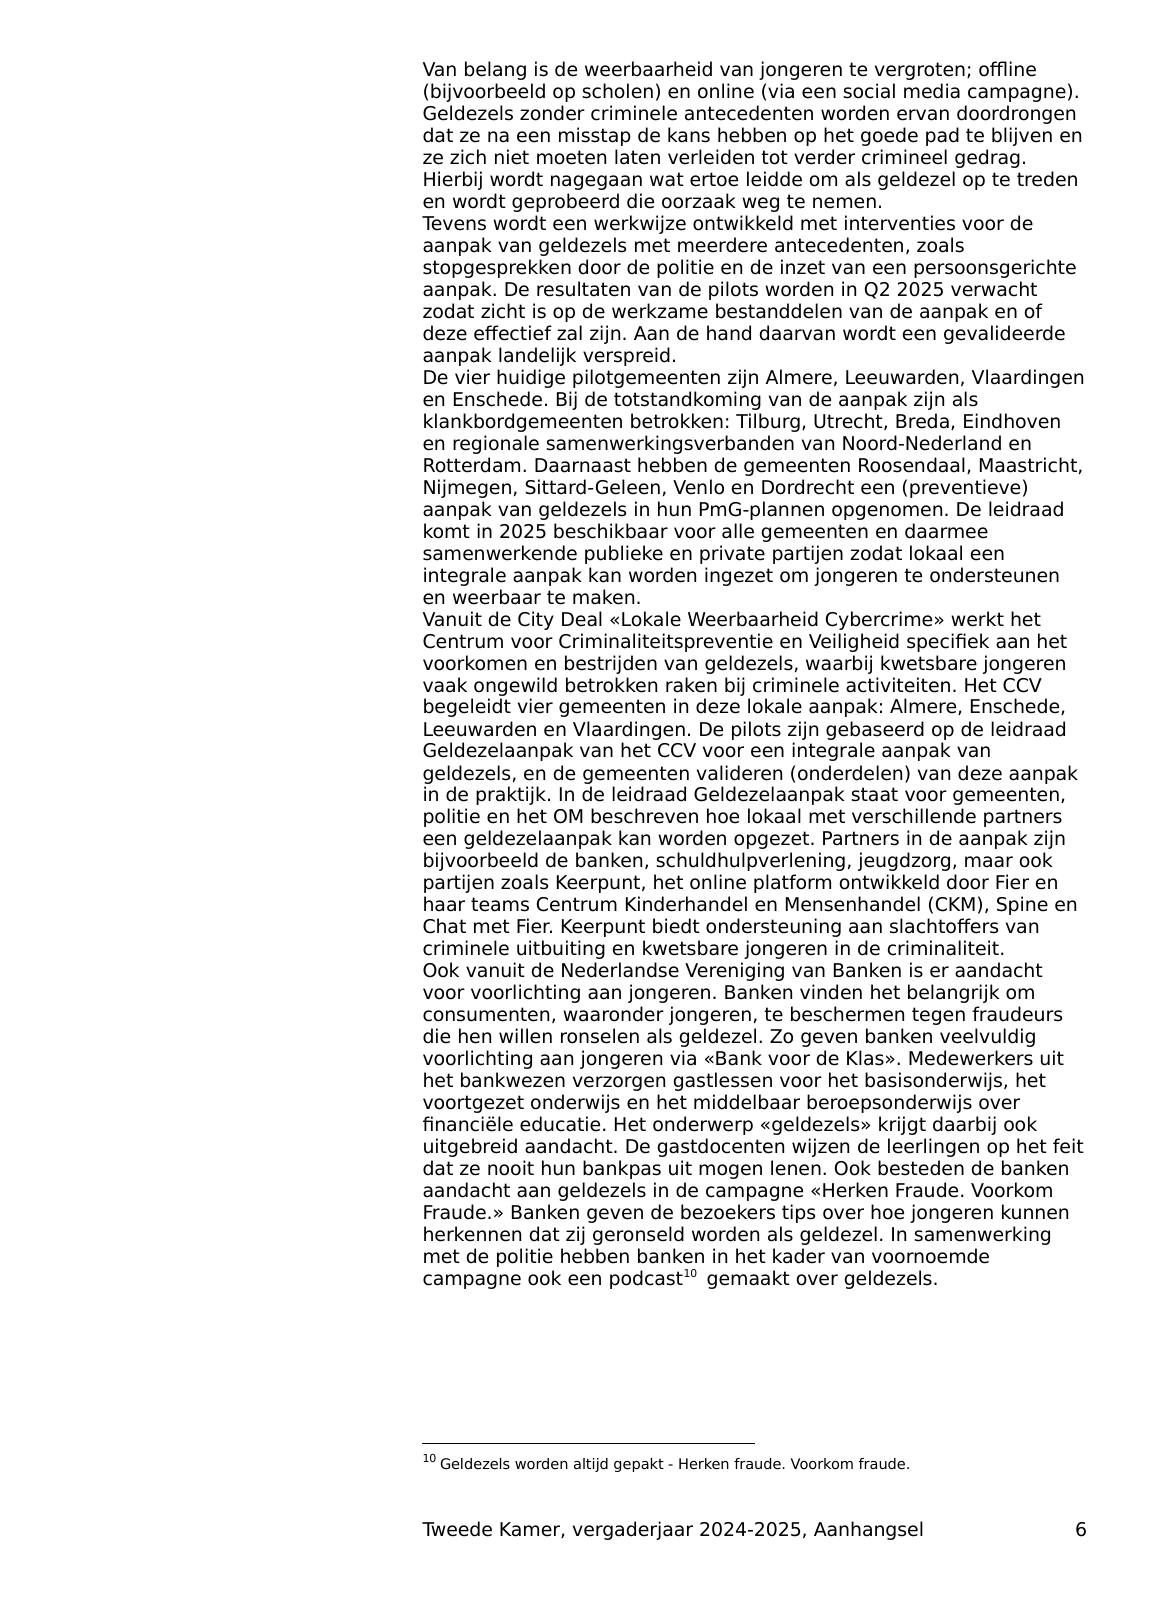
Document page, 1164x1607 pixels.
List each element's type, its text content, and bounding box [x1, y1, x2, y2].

text Geldezels worden altijd gepakt - Herken fraude. Voorkom fraude. [422, 1452, 1087, 1474]
text Ook vanuit de Nederlandse Vereniging van Banken is er aandacht voor voorlichting aan jongeren. Banken vinden het belangrijk om consumenten, waaronder jongeren, te beschermen tegen fraudeurs die hen willen ronselen als geldezel. Zo geven banken veelvuldig voorlichting aan jongeren via «Bank voor de Klas». Medewerkers uit het bankwezen verzorgen gastlessen voor het basisonderwijs, het voortgezet onderwijs en het middelbaar beroepsonderwijs over financiële educatie. Het onderwerp «geldezels» krijgt daarbij ook uitgebreid aandacht. De gastdocenten wijzen de leerlingen op het feit dat ze nooit hun bankpas uit mogen lenen. Ook besteden de banken aandacht aan geldezels in de campagne «Herken Fraude. Voorkom Fraude.» Banken geven de bezoekers tips over hoe jongeren kunnen herkennen dat zij geronseld worden als geldezel. In samenwerking met de politie hebben banken in het kader van voornoemde campagne ook een podcast gemaakt over geldezels. [422, 960, 1087, 1290]
text Van belang is de weerbaarheid van jongeren te vergroten; offline (bijvoorbeeld op scholen) en online (via een social media campagne). Geldezels zonder criminele antecedenten worden ervan doordrongen dat ze na een misstap de kans hebben op het goede pad te blijven en ze zich niet moeten laten verleiden tot verder crimineel gedrag. Hierbij wordt nagegaan wat ertoe leidde om als geldezel op te treden en wordt geprobeerd die oorzaak weg te nemen. [422, 59, 1087, 213]
text De vier huidige pilotgemeenten zijn Almere, Leeuwarden, Vlaardingen en Enschede. Bij de totstandkoming van de aanpak zijn als klankbordgemeenten betrokken: Tilburg, Utrecht, Breda, Eindhoven en regionale samenwerkingsverbanden van Noord-Nederland en Rotterdam. Daarnaast hebben de gemeenten Roosendaal, Maastricht, Nijmegen, Sittard-Geleen, Venlo en Dordrecht een (preventieve) aanpak van geldezels in hun PmG-plannen opgenomen. De leidraad komt in 2025 beschikbaar voor alle gemeenten en daarmee samenwerkende publieke en private partijen zodat lokaal een integrale aanpak kan worden ingezet om jongeren te ondersteunen en weerbaar te maken. [422, 367, 1087, 608]
text Vanuit de City Deal «Lokale Weerbaarheid Cybercrime» werkt het Centrum voor Criminaliteitspreventie en Veiligheid specifiek aan het voorkomen en bestrijden van geldezels, waarbij kwetsbare jongeren vaak ongewild betrokken raken bij criminele activiteiten. Het CCV begeleidt vier gemeenten in deze lokale aanpak: Almere, Enschede, Leeuwarden en Vlaardingen. De pilots zijn gebaseerd op de leidraad Geldezelaanpak van het CCV voor een integrale aanpak van geldezels, en de gemeenten valideren (onderdelen) van deze aanpak in de praktijk. In de leidraad Geldezelaanpak staat voor gemeenten, politie en het OM beschreven hoe lokaal met verschillende partners een geldezelaanpak kan worden opgezet. Partners in de aanpak zijn bijvoorbeeld de banken, schuldhulpverlening, jeugdzorg, maar ook partijen zoals Keerpunt, het online platform ontwikkeld door Fier en haar teams Centrum Kinderhandel en Mensenhandel (CKM), Spine en Chat met Fier. Keerpunt biedt ondersteuning aan slachtoffers van criminele uitbuiting en kwetsbare jongeren in de criminaliteit. [422, 608, 1087, 960]
text Tevens wordt een werkwijze ontwikkeld met interventies voor de aanpak van geldezels met meerdere antecedenten, zoals stopgesprekken door de politie en de inzet van een persoonsgerichte aanpak. De resultaten van de pilots worden in Q2 2025 verwacht zodat zicht is op de werkzame bestanddelen van de aanpak en of deze effectief zal zijn. Aan de hand daarvan wordt een gevalideerde aanpak landelijk verspreid. [422, 213, 1087, 367]
